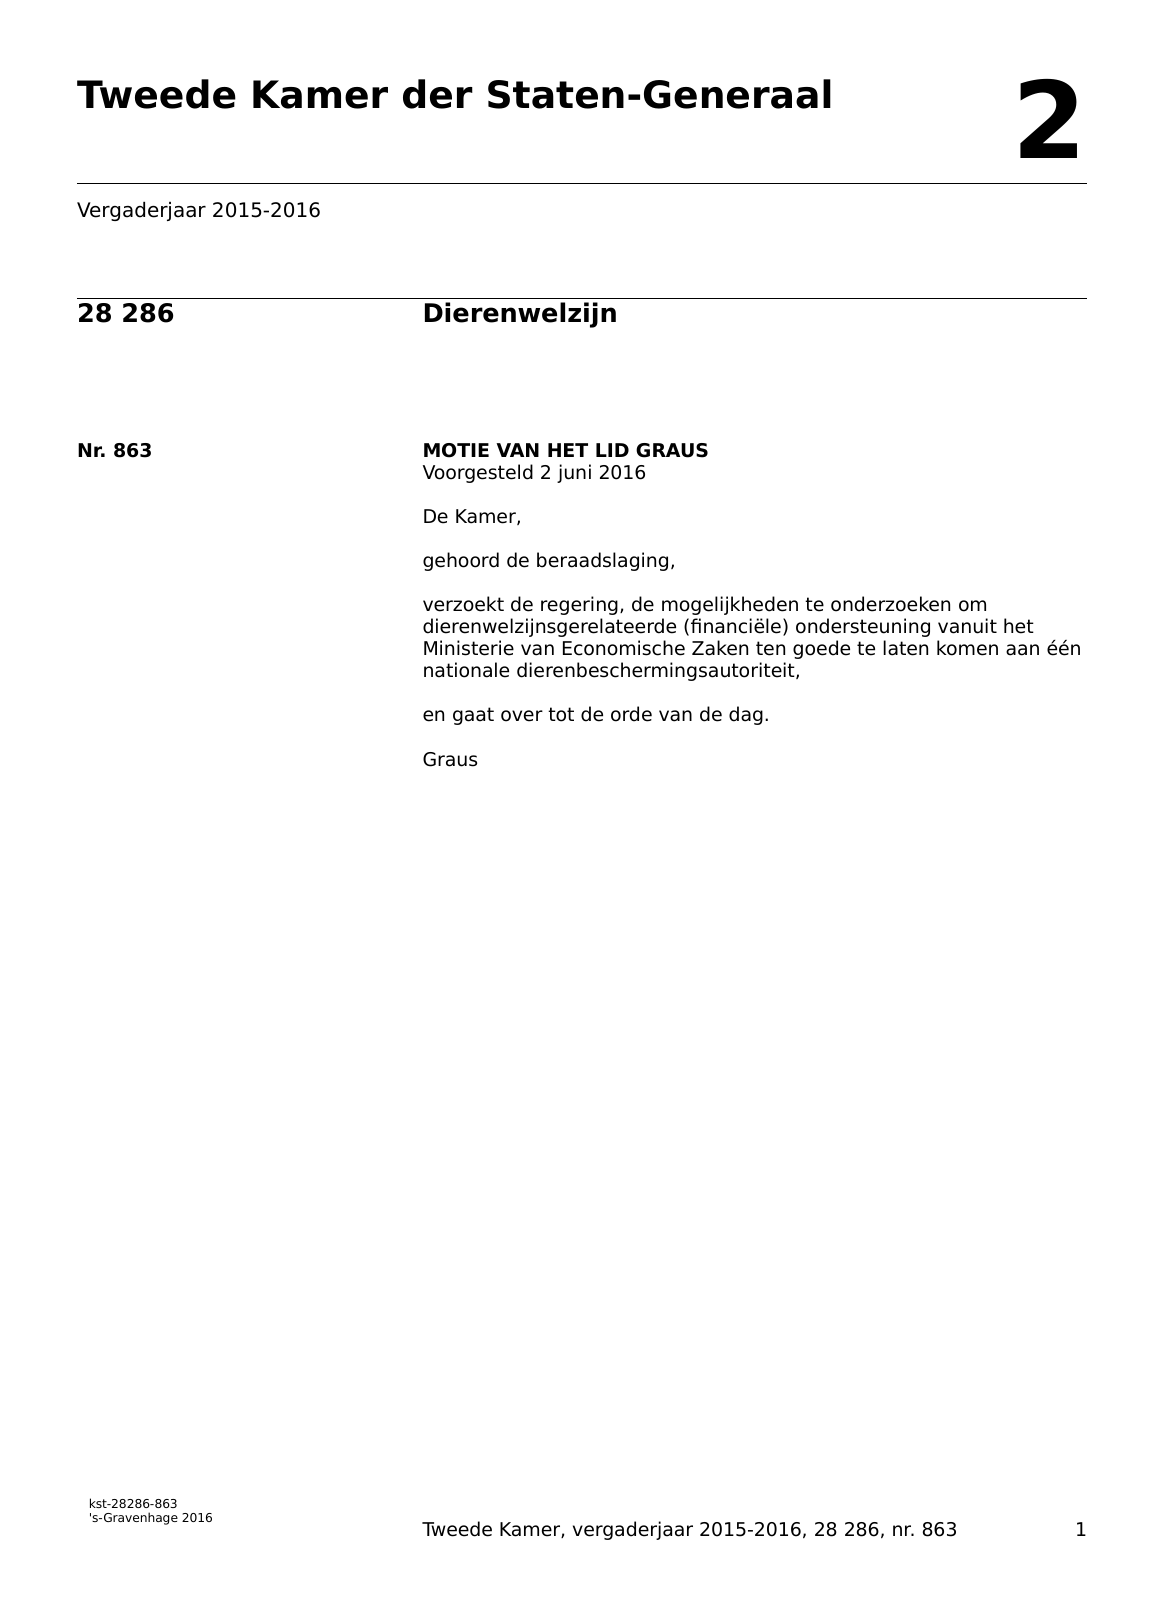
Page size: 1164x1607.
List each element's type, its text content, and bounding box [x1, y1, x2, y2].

text en gaat over tot de orde van de dag. [422, 704, 1087, 726]
text verzoekt de regering, de mogelijkheden te onderzoeken om dierenwelzijnsgerelateerde (financiële) ondersteuning vanuit het Ministerie van Economische Zaken ten goede te laten komen aan één nationale dierenbeschermingsautoriteit, [422, 594, 1087, 682]
table_cell Vergaderjaar 2015-2016 [77, 184, 1087, 298]
text Voorgesteld 2 juni 2016 [422, 462, 1087, 484]
text Graus [422, 748, 1087, 770]
subtitle 28 286 Dierenwelzijn [77, 299, 1087, 329]
text kst-28286-863 [88, 1497, 323, 1511]
text 's-Gravenhage 2016 [88, 1511, 323, 1525]
text gehoord de beraadslaging, [422, 550, 1087, 572]
text De Kamer, [422, 506, 1087, 528]
table_header Tweede Kamer der Staten-Generaal [77, 59, 886, 183]
subtitle Nr. 863 MOTIE VAN HET LID GRAUS [77, 440, 1087, 462]
table_header 2 [886, 59, 1087, 183]
